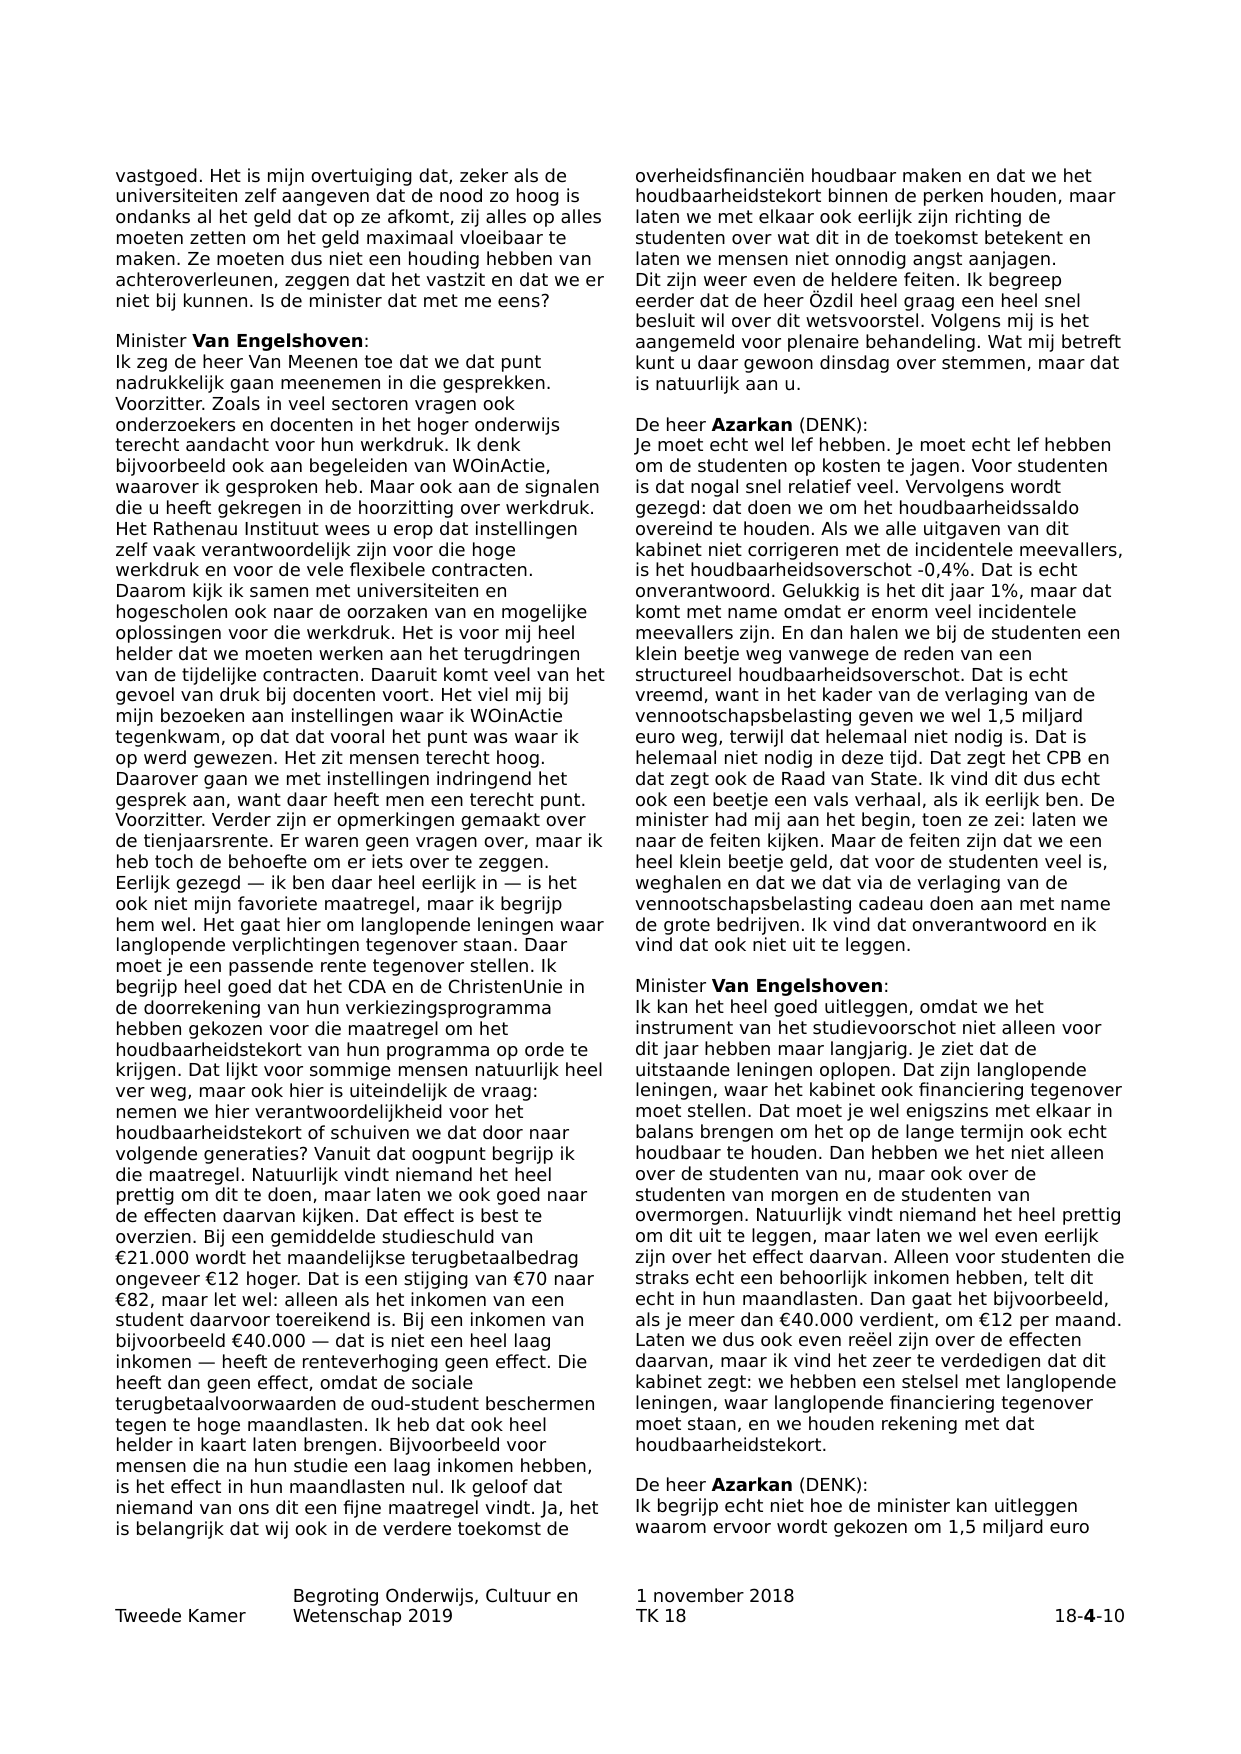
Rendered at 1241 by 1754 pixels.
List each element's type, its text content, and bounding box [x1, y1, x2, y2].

text Je moet echt wel lef hebben. Je moet echt lef hebben om de studenten op kosten te jagen. Voor studenten is dat nogal snel relatief veel. Vervolgens wordt gezegd: dat doen we om het houdbaarheidssaldo overeind te houden. Als we alle uitgaven van dit kabinet niet corrigeren met de incidentele meevallers, is het houdbaarheidsoverschot -0,4%. Dat is echt onverantwoord. Gelukkig is het dit jaar 1%, maar dat komt met name omdat er enorm veel incidentele meevallers zijn. En dan halen we bij de studenten een klein beetje weg vanwege de reden van een structureel houdbaarheidsoverschot. Dat is echt vreemd, want in het kader van de verlaging van de vennootschapsbelasting geven we wel 1,5 miljard euro weg, terwijl dat helemaal niet nodig is. Dat is helemaal niet nodig in deze tijd. Dat zegt het CPB en dat zegt ook de Raad van State. Ik vind dit dus echt ook een beetje een vals verhaal, als ik eerlijk ben. De minister had mij aan het begin, toen ze zei: laten we naar de feiten kijken. Maar de feiten zijn dat we een heel klein beetje geld, dat voor de studenten veel is, weghalen en dat we dat via de verlaging van de vennootschapsbelasting cadeau doen aan met name de grote bedrijven. Ik vind dat onverantwoord en ik vind dat ook niet uit te leggen. [635, 435, 1125, 956]
text overheidsfinanciën houdbaar maken en dat we het houdbaarheidstekort binnen de perken houden, maar laten we met elkaar ook eerlijk zijn richting de studenten over wat dit in de toekomst betekent en laten we mensen niet onnodig angst aanjagen. [635, 165, 1125, 269]
text Ik zeg de heer Van Meenen toe dat we dat punt nadrukkelijk gaan meenemen in die gesprekken. [115, 352, 605, 393]
text Voorzitter. Zoals in veel sectoren vragen ook onderzoekers en docenten in het hoger onderwijs terecht aandacht voor hun werkdruk. Ik denk bijvoorbeeld ook aan begeleiden van WOinActie, waarover ik gesproken heb. Maar ook aan de signalen die u heeft gekregen in de hoorzitting over werkdruk. Het Rathenau Instituut wees u erop dat instellingen zelf vaak verantwoordelijk zijn voor die hoge werkdruk en voor de vele flexibele contracten. Daarom kijk ik samen met universiteiten en hogescholen ook naar de oorzaken van en mogelijke oplossingen voor die werkdruk. Het is voor mij heel helder dat we moeten werken aan het terugdringen van de tijdelijke contracten. Daaruit komt veel van het gevoel van druk bij docenten voort. Het viel mij bij mijn bezoeken aan instellingen waar ik WOinActie tegenkwam, op dat dat vooral het punt was waar ik op werd gewezen. Het zit mensen terecht hoog. Daarover gaan we met instellingen indringend het gesprek aan, want daar heeft men een terecht punt. [115, 393, 605, 810]
text Dit zijn weer even de heldere feiten. Ik begreep eerder dat de heer Özdil heel graag een heel snel besluit wil over dit wetsvoorstel. Volgens mij is het aangemeld voor plenaire behandeling. Wat mij betreft kunt u daar gewoon dinsdag over stemmen, maar dat is natuurlijk aan u. [635, 269, 1125, 394]
text Ik kan het heel goed uitleggen, omdat we het instrument van het studievoorschot niet alleen voor dit jaar hebben maar langjarig. Je ziet dat de uitstaande leningen oplopen. Dat zijn langlopende leningen, waar het kabinet ook financiering tegenover moet stellen. Dat moet je wel enigszins met elkaar in balans brengen om het op de lange termijn ook echt houdbaar te houden. Dan hebben we het niet alleen over de studenten van nu, maar ook over de studenten van morgen en de studenten van overmorgen. Natuurlijk vindt niemand het heel prettig om dit uit te leggen, maar laten we wel even eerlijk zijn over het effect daarvan. Alleen voor studenten die straks echt een behoorlijk inkomen hebben, telt dit echt in hun maandlasten. Dan gaat het bijvoorbeeld, als je meer dan €40.000 verdient, om €12 per maand. Laten we dus ook even reëel zijn over de effecten daarvan, maar ik vind het zeer te verdedigen dat dit kabinet zegt: we hebben een stelsel met langlopende leningen, waar langlopende financiering tegenover moet staan, en we houden rekening met dat houdbaarheidstekort. [635, 997, 1125, 1455]
text Ik begrijp echt niet hoe de minister kan uitleggen waarom ervoor wordt gekozen om 1,5 miljard euro [635, 1496, 1125, 1537]
text Minister Van Engelshoven: [115, 331, 605, 352]
text De heer Azarkan (DENK): [635, 414, 1125, 435]
text Minister Van Engelshoven: [635, 976, 1125, 997]
text vastgoed. Het is mijn overtuiging dat, zeker als de universiteiten zelf aangeven dat de nood zo hoog is ondanks al het geld dat op ze afkomt, zij alles op alles moeten zetten om het geld maximaal vloeibaar te maken. Ze moeten dus niet een houding hebben van achteroverleunen, zeggen dat het vastzit en dat we er niet bij kunnen. Is de minister dat met me eens? [115, 165, 605, 311]
text De heer Azarkan (DENK): [635, 1475, 1125, 1496]
text Voorzitter. Verder zijn er opmerkingen gemaakt over de tienjaarsrente. Er waren geen vragen over, maar ik heb toch de behoefte om er iets over te zeggen. Eerlijk gezegd — ik ben daar heel eerlijk in — is het ook niet mijn favoriete maatregel, maar ik begrijp hem wel. Het gaat hier om langlopende leningen waar langlopende verplichtingen tegenover staan. Daar moet je een passende rente tegenover stellen. Ik begrijp heel goed dat het CDA en de ChristenUnie in de doorrekening van hun verkiezingsprogramma hebben gekozen voor die maatregel om het houdbaarheidstekort van hun programma op orde te krijgen. Dat lijkt voor sommige mensen natuurlijk heel ver weg, maar ook hier is uiteindelijk de vraag: nemen we hier verantwoordelijkheid voor het houdbaarheidstekort of schuiven we dat door naar volgende generaties? Vanuit dat oogpunt begrijp ik die maatregel. Natuurlijk vindt niemand het heel prettig om dit te doen, maar laten we ook goed naar de effecten daarvan kijken. Dat effect is best te overzien. Bij een gemiddelde studieschuld van €21.000 wordt het maandelijkse terugbetaalbedrag ongeveer €12 hoger. Dat is een stijging van €70 naar €82, maar let wel: alleen als het inkomen van een student daarvoor toereikend is. Bij een inkomen van bijvoorbeeld €40.000 — dat is niet een heel laag inkomen — heeft de renteverhoging geen effect. Die heeft dan geen effect, omdat de sociale terugbetaalvoorwaarden de oud-student beschermen tegen te hoge maandlasten. Ik heb dat ook heel helder in kaart laten brengen. Bijvoorbeeld voor mensen die na hun studie een laag inkomen hebben, is het effect in hun maandlasten nul. Ik geloof dat niemand van ons dit een fijne maatregel vindt. Ja, het is belangrijk dat wij ook in de verdere toekomst de [115, 810, 605, 1539]
